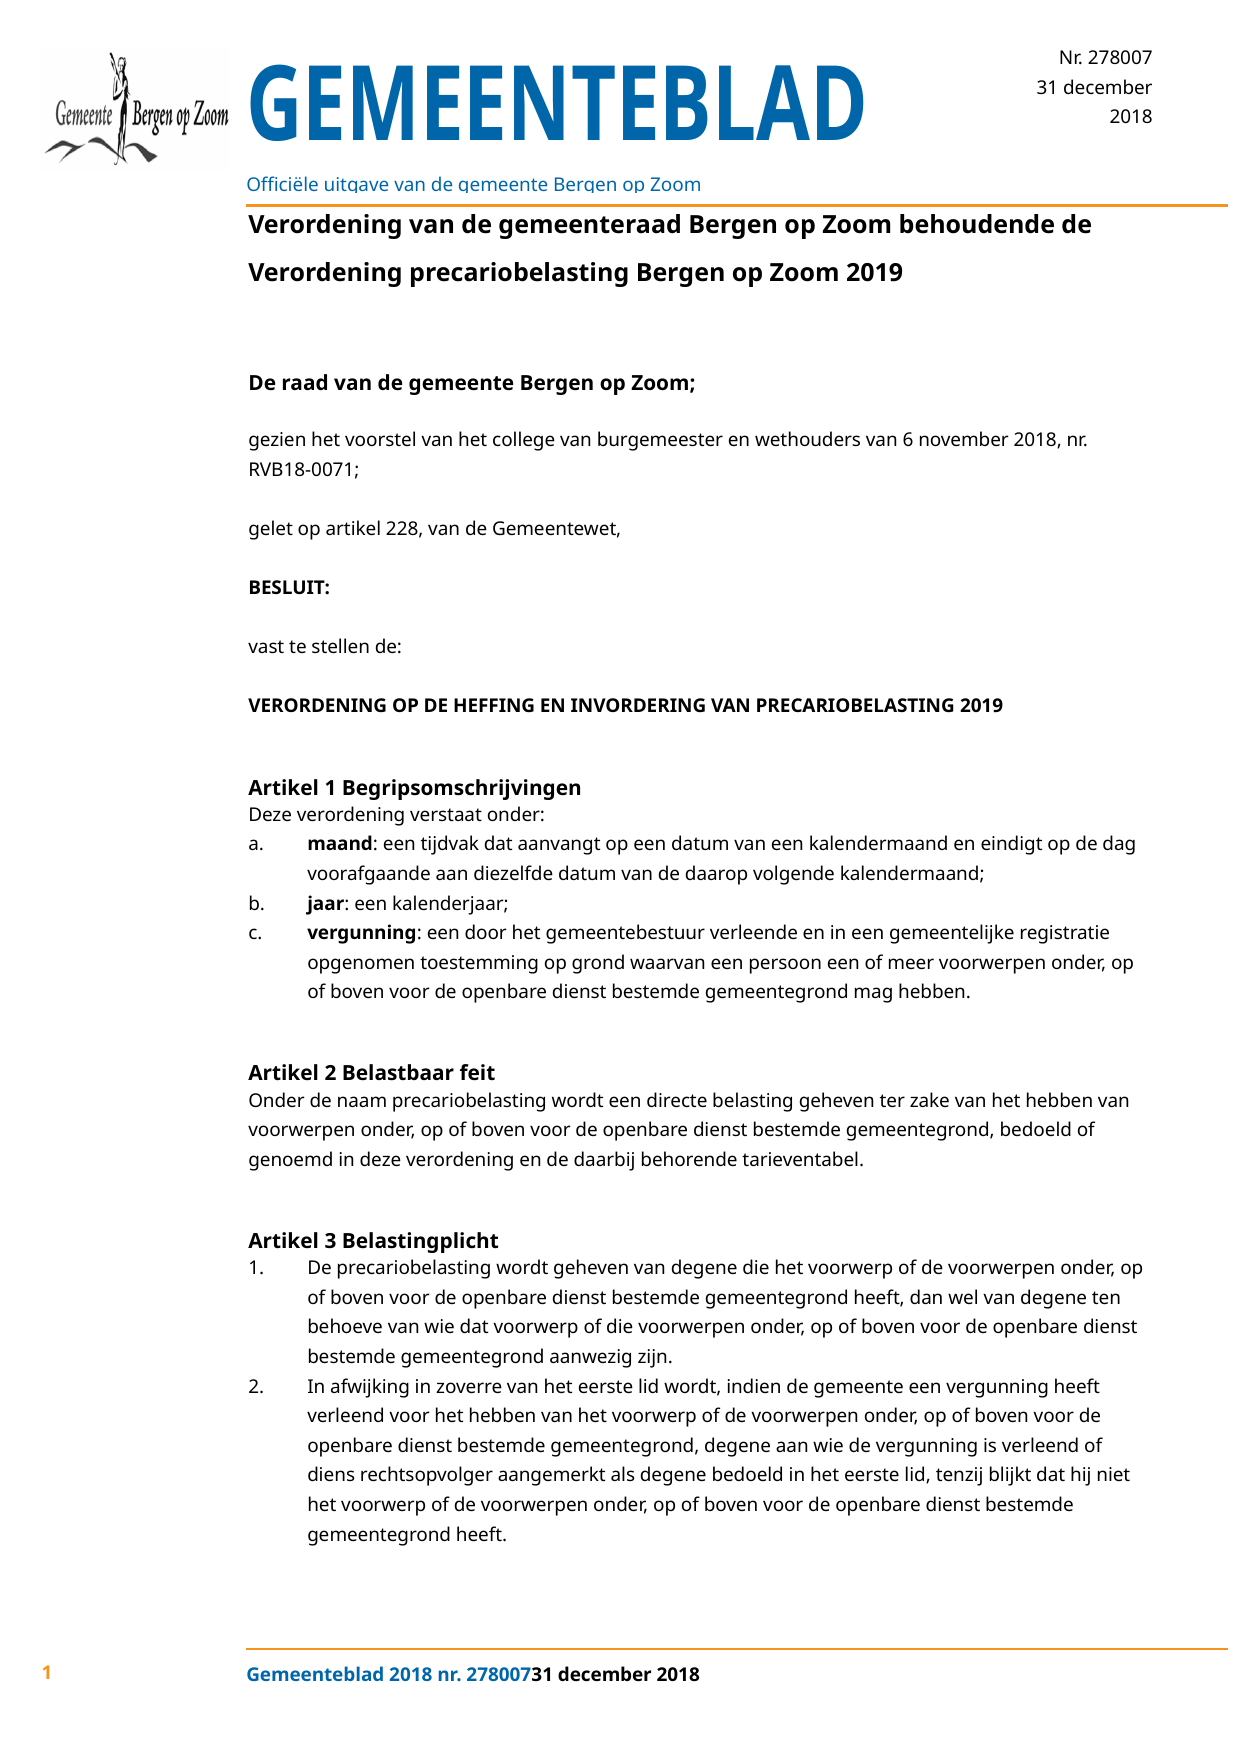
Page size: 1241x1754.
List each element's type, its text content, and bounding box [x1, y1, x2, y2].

list In afwijking in zoverre van het eerste lid wordt, indien de gemeente een vergunning heeft verleend voor het hebben van het voorwerp of de voorwerpen onder, op of boven voor de openbare dienst bestemde gemeentegrond, degene aan wie de vergunning is verleend of diens rechtsopvolger aangemerkt als degene bedoeld in het eerste lid, tenzij blijkt dat hij niet het voorwerp of de voorwerpen onder, op of boven voor de openbare dienst bestemde gemeentegrond heeft. [248, 1373, 1152, 1547]
list De precariobelasting wordt geheven van degene die het voorwerp of de voorwerpen onder, op of boven voor de openbare dienst bestemde gemeentegrond heeft, dan wel van degene ten behoeve van wie dat voorwerp of die voorwerpen onder, op of boven voor de openbare dienst bestemde gemeentegrond aanwezig zijn. [248, 1254, 1152, 1369]
text VERORDENING OP DE HEFFING EN INVORDERING VAN PRECARIOBELASTING 2019 [248, 693, 1152, 718]
text vast te stellen de: [248, 633, 1152, 659]
text Verordening van de gemeenteraad Bergen op Zoom behoudende de Verordening precariobelasting Bergen op Zoom 2019 [248, 207, 1152, 288]
text Artikel 3 Belastingplicht [248, 1226, 1152, 1254]
list jaar: een kalenderjaar; [248, 890, 1152, 916]
text BESLUIT: [248, 574, 1152, 600]
text Deze verordening verstaat onder: [248, 801, 1152, 827]
list maand: een tijdvak dat aanvangt op een datum van een kalendermaand en eindigt op de dag voorafgaande aan diezelfde datum van de daarop volgende kalendermaand; [248, 831, 1152, 886]
text Onder de naam precariobelasting wordt een directe belasting geheven ter zake van het hebben van voorwerpen onder, op of boven voor de openbare dienst bestemde gemeentegrond, bedoeld of genoemd in deze verordening en de daarbij behorende tarieventabel. [248, 1087, 1152, 1172]
picture [41, 47, 231, 172]
text gelet op artikel 228, van de Gemeentewet, [248, 515, 1152, 541]
text De raad van de gemeente Bergen op Zoom; [248, 368, 1152, 397]
text Artikel 2 Belastbaar feit [248, 1058, 1152, 1087]
list vergunning: een door het gemeentebestuur verleende en in een gemeentelijke registratie opgenomen toestemming op grond waarvan een persoon een of meer voorwerpen onder, op of boven voor de openbare dienst bestemde gemeentegrond mag hebben. [248, 919, 1152, 1004]
text Artikel 1 Begripsomschrijvingen [248, 773, 1152, 801]
text gezien het voorstel van het college van burgemeester en wethouders van 6 november 2018, nr. RVB18-0071; [248, 426, 1152, 482]
